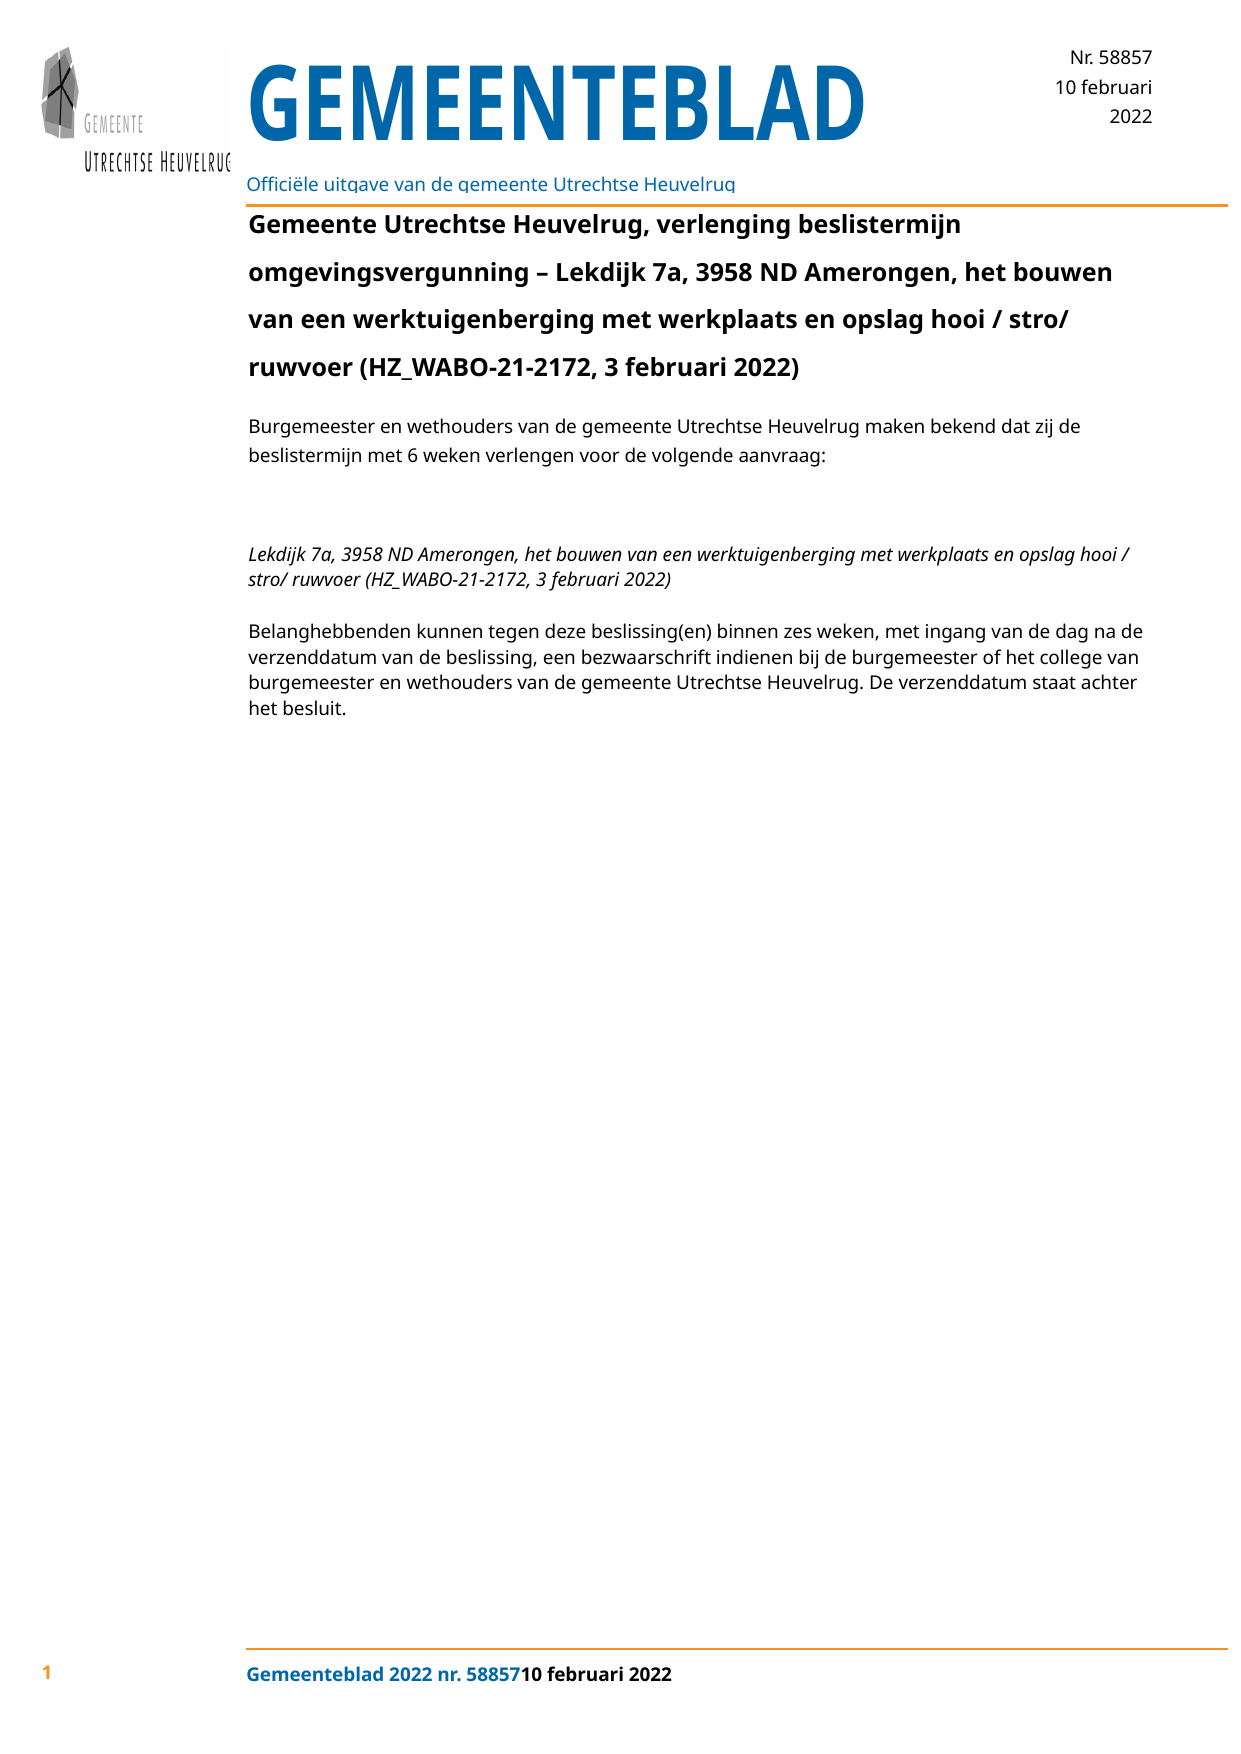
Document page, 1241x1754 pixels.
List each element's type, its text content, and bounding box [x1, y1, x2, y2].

text Belanghebbenden kunnen tegen deze beslissing(en) binnen zes weken, met ingang van de dag na de verzenddatum van de beslissing, een bezwaarschrift indienen bij de burgemeester of het college van burgemeester en wethouders van de gemeente Utrechtse Heuvelrug. De verzenddatum staat achter het besluit. [248, 618, 1152, 721]
text Gemeente Utrechtse Heuvelrug, verlenging beslistermijn omgevingsvergunning – Lekdijk 7a, 3958 ND Amerongen, het bouwen van een werktuigenberging met werkplaats en opslag hooi / stro/ ruwvoer (HZ_WABO-21-2172, 3 februari 2022) [248, 207, 1152, 384]
text Lekdijk 7a, 3958 ND Amerongen, het bouwen van een werktuigenberging met werkplaats en opslag hooi / stro/ ruwvoer (HZ_WABO-21-2172, 3 februari 2022) [248, 541, 1152, 592]
picture [41, 47, 231, 172]
text Burgemeester en wethouders van de gemeente Utrechtse Heuvelrug maken bekend dat zij de beslistermijn met 6 weken verlengen voor de volgende aanvraag: [248, 413, 1152, 468]
